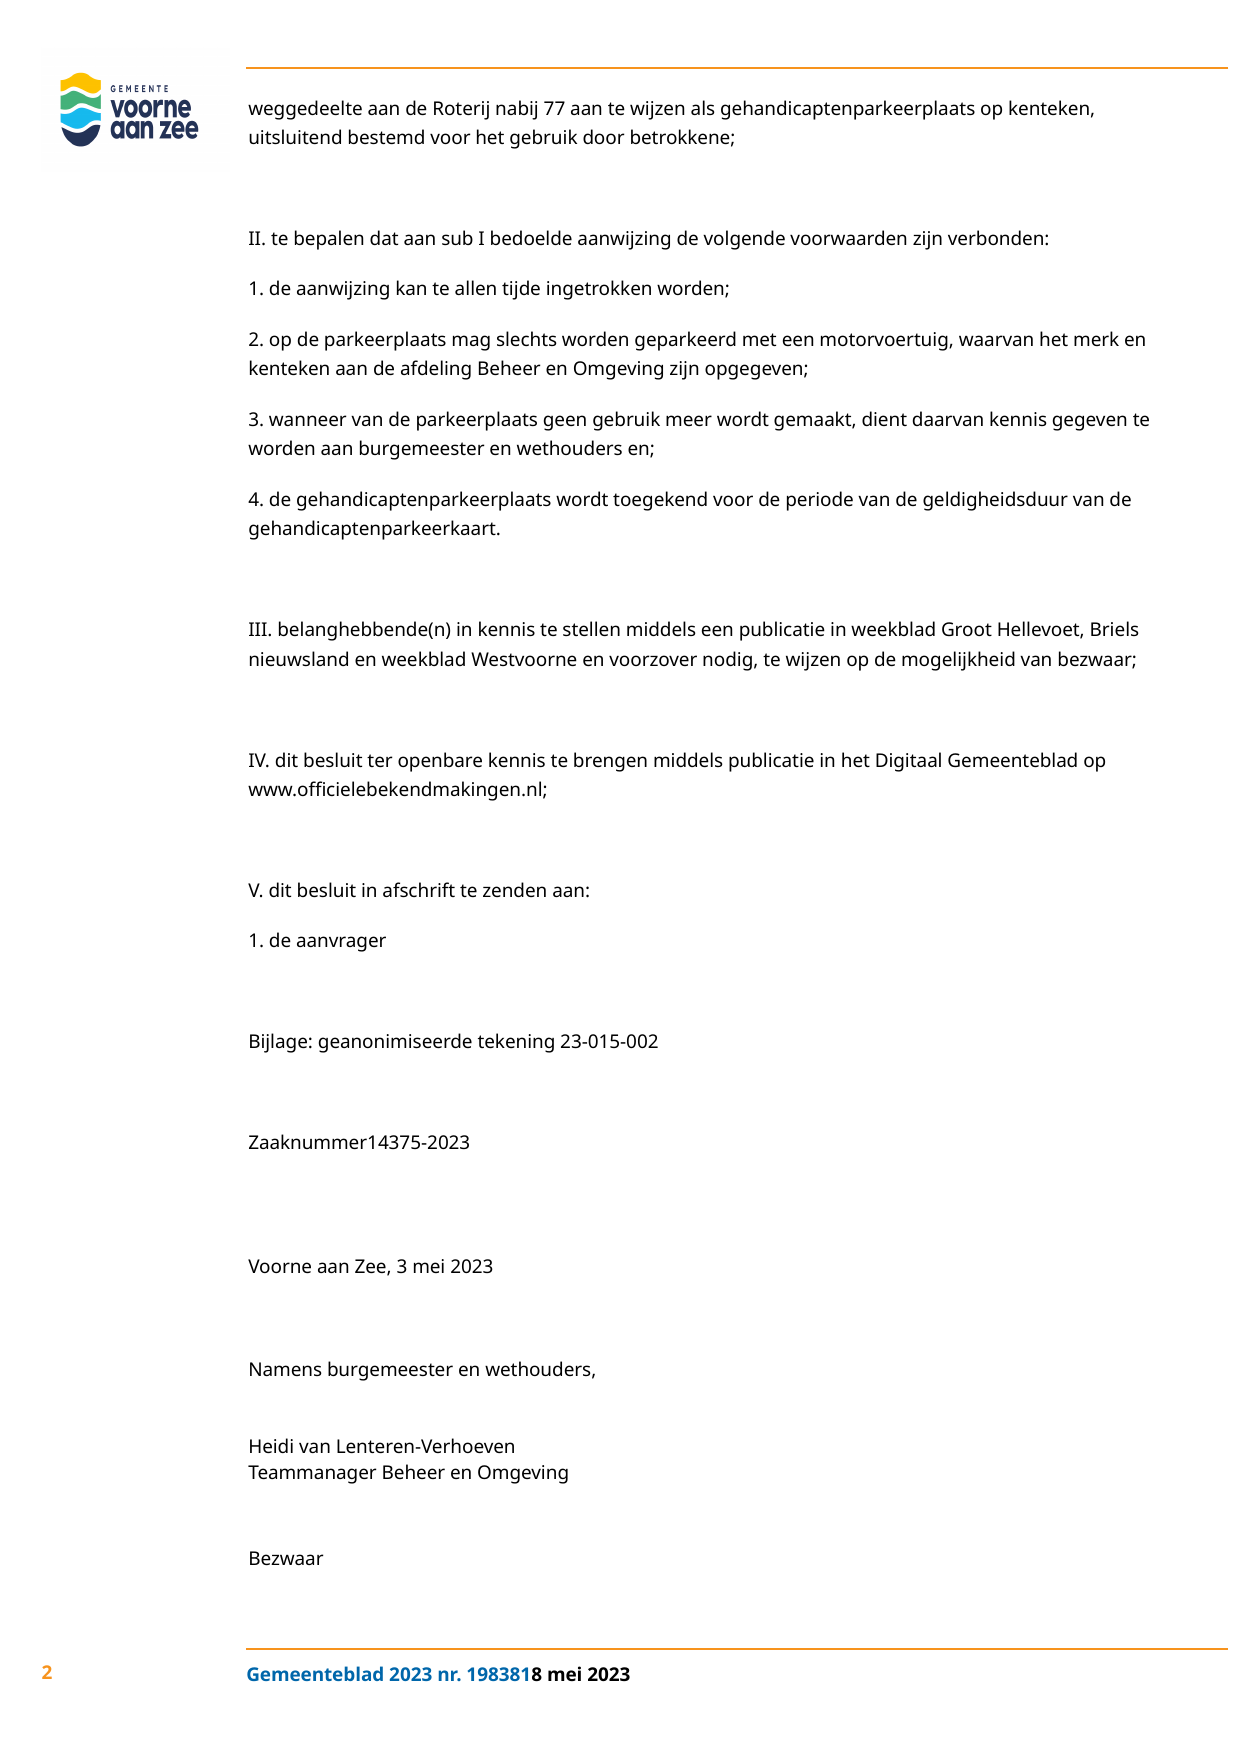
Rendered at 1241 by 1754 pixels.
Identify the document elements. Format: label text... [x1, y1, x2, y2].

picture [41, 47, 231, 172]
text Bezwaar [248, 1550, 1152, 1569]
text 2. op de parkeerplaats mag slechts worden geparkeerd met een motorvoertuig, waarvan het merk en kenteken aan de afdeling Beheer en Omgeving zijn opgegeven; [248, 326, 1152, 381]
text Voorne aan Zee, 3 mei 2023 [248, 1253, 1152, 1279]
text 3. wanneer van de parkeerplaats geen gebruik meer wordt gemaakt, dient daarvan kennis gegeven te worden aan burgemeester en wethouders en; [248, 406, 1152, 461]
text Teammanager Beheer en Omgeving [248, 1459, 1152, 1485]
text V. dit besluit in afschrift te zenden aan: [248, 877, 1152, 903]
text 1. de aanwijzing kan te allen tijde ingetrokken worden; [248, 276, 1152, 301]
text weggedeelte aan de Roterij nabij 77 aan te wijzen als gehandicaptenparkeerplaats op kenteken, uitsluitend bestemd voor het gebruik door betrokkene; [248, 95, 1152, 150]
text 1. de aanvrager [248, 928, 1152, 953]
text 4. de gehandicaptenparkeerplaats wordt toegekend voor de periode van de geldigheidsduur van de gehandicaptenparkeerkaart. [248, 486, 1152, 541]
text Zaaknummer14375-2023 [248, 1129, 1152, 1155]
text III. belanghebbende(n) in kennis te stellen middels een publicatie in weekblad Groot Hellevoet, Briels nieuwsland en weekblad Westvoorne en voorzover nodig, te wijzen op de mogelijkheid van bezwaar; [248, 616, 1152, 672]
text II. te bepalen dat aan sub I bedoelde aanwijzing de volgende voorwaarden zijn verbonden: [248, 225, 1152, 251]
text IV. dit besluit ter openbare kennis te brengen middels publicatie in het Digitaal Gemeenteblad op www.officielebekendmakingen.nl; [248, 747, 1152, 802]
text Namens burgemeester en wethouders, [248, 1356, 1152, 1382]
text Heidi van Lenteren-Verhoeven [248, 1433, 1152, 1459]
text Bijlage: geanonimiseerde tekening 23-015-002 [248, 1028, 1152, 1054]
